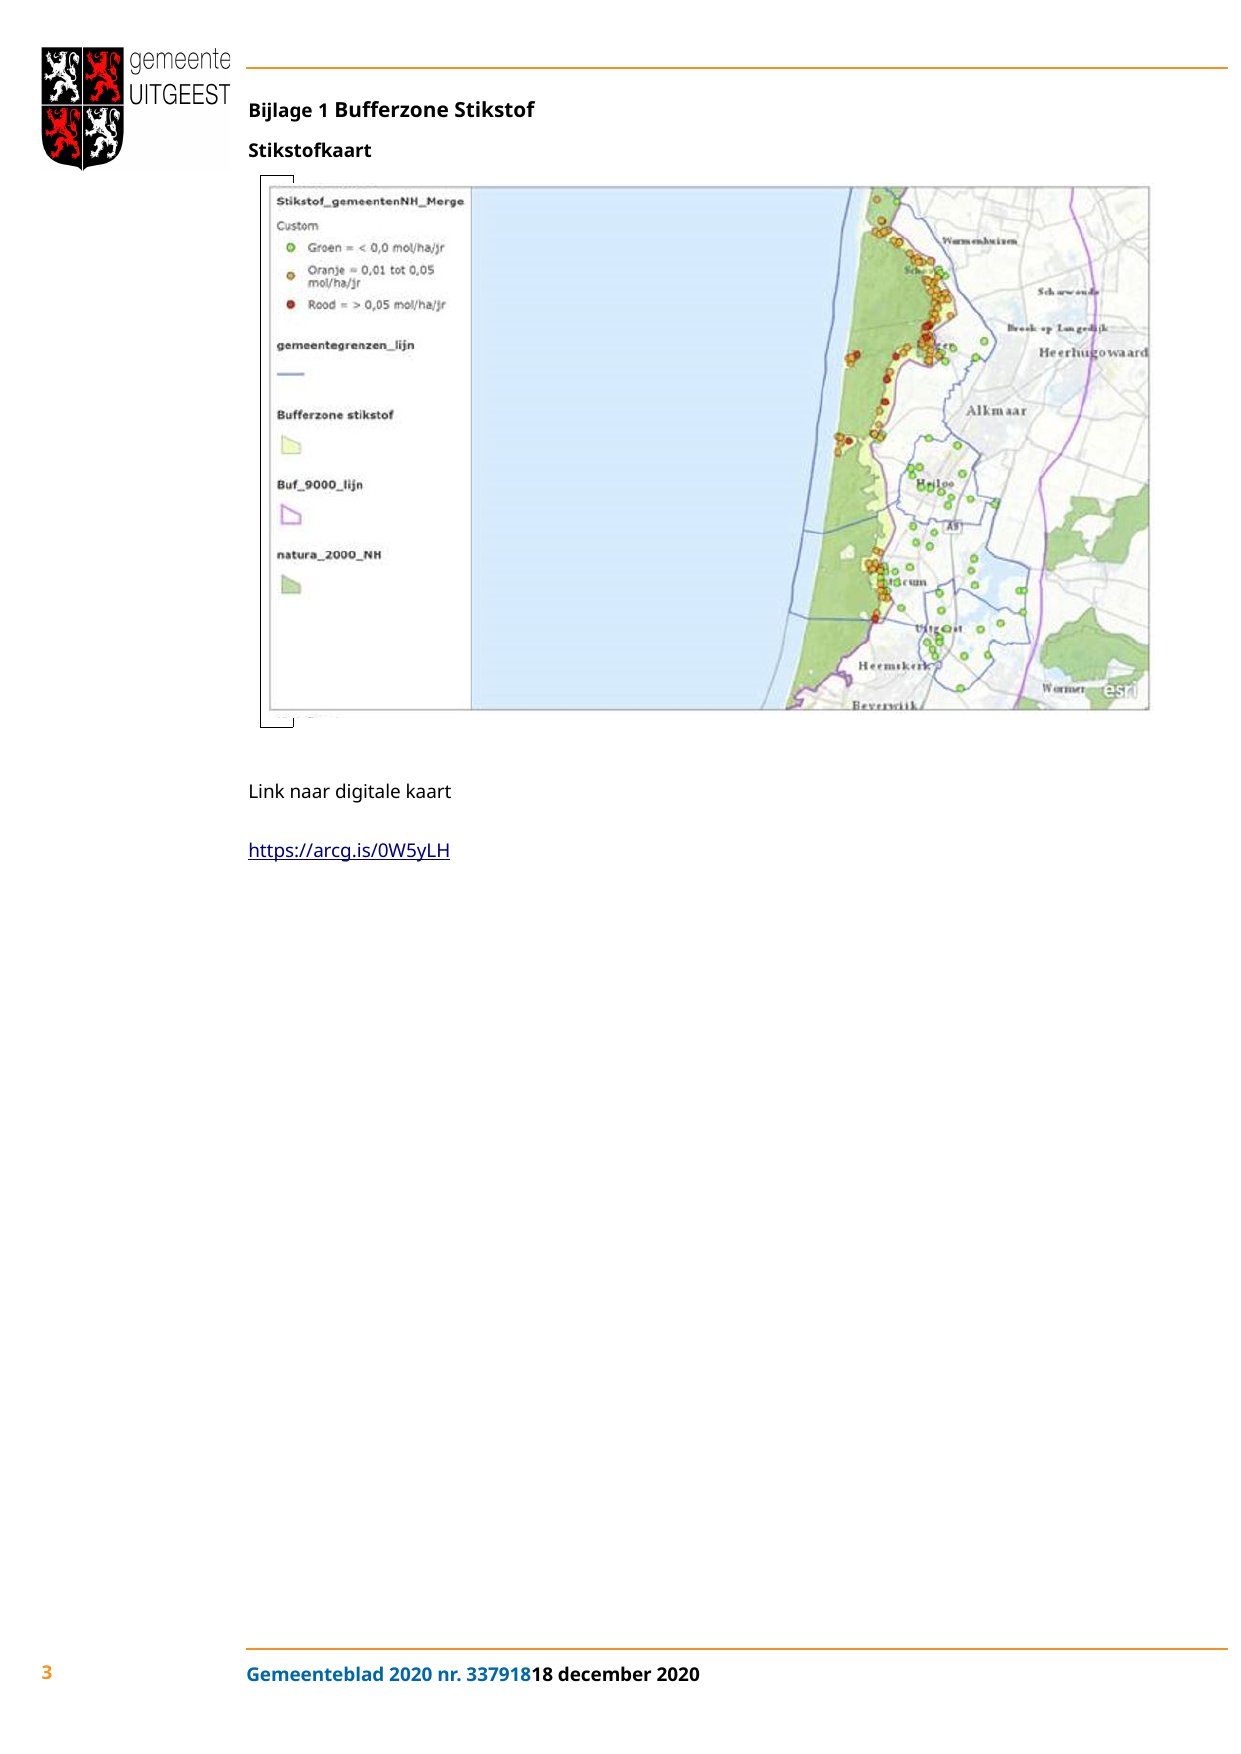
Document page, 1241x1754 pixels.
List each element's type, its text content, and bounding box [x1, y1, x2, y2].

picture [268, 183, 1155, 718]
text https://arcg.is/0W5yLH [248, 837, 1152, 863]
text Link naar digitale kaart [248, 778, 1152, 803]
text Bijlage 1 Bufferzone Stikstof [248, 95, 1152, 123]
picture [41, 47, 231, 172]
text Stikstofkaart [248, 137, 1152, 163]
